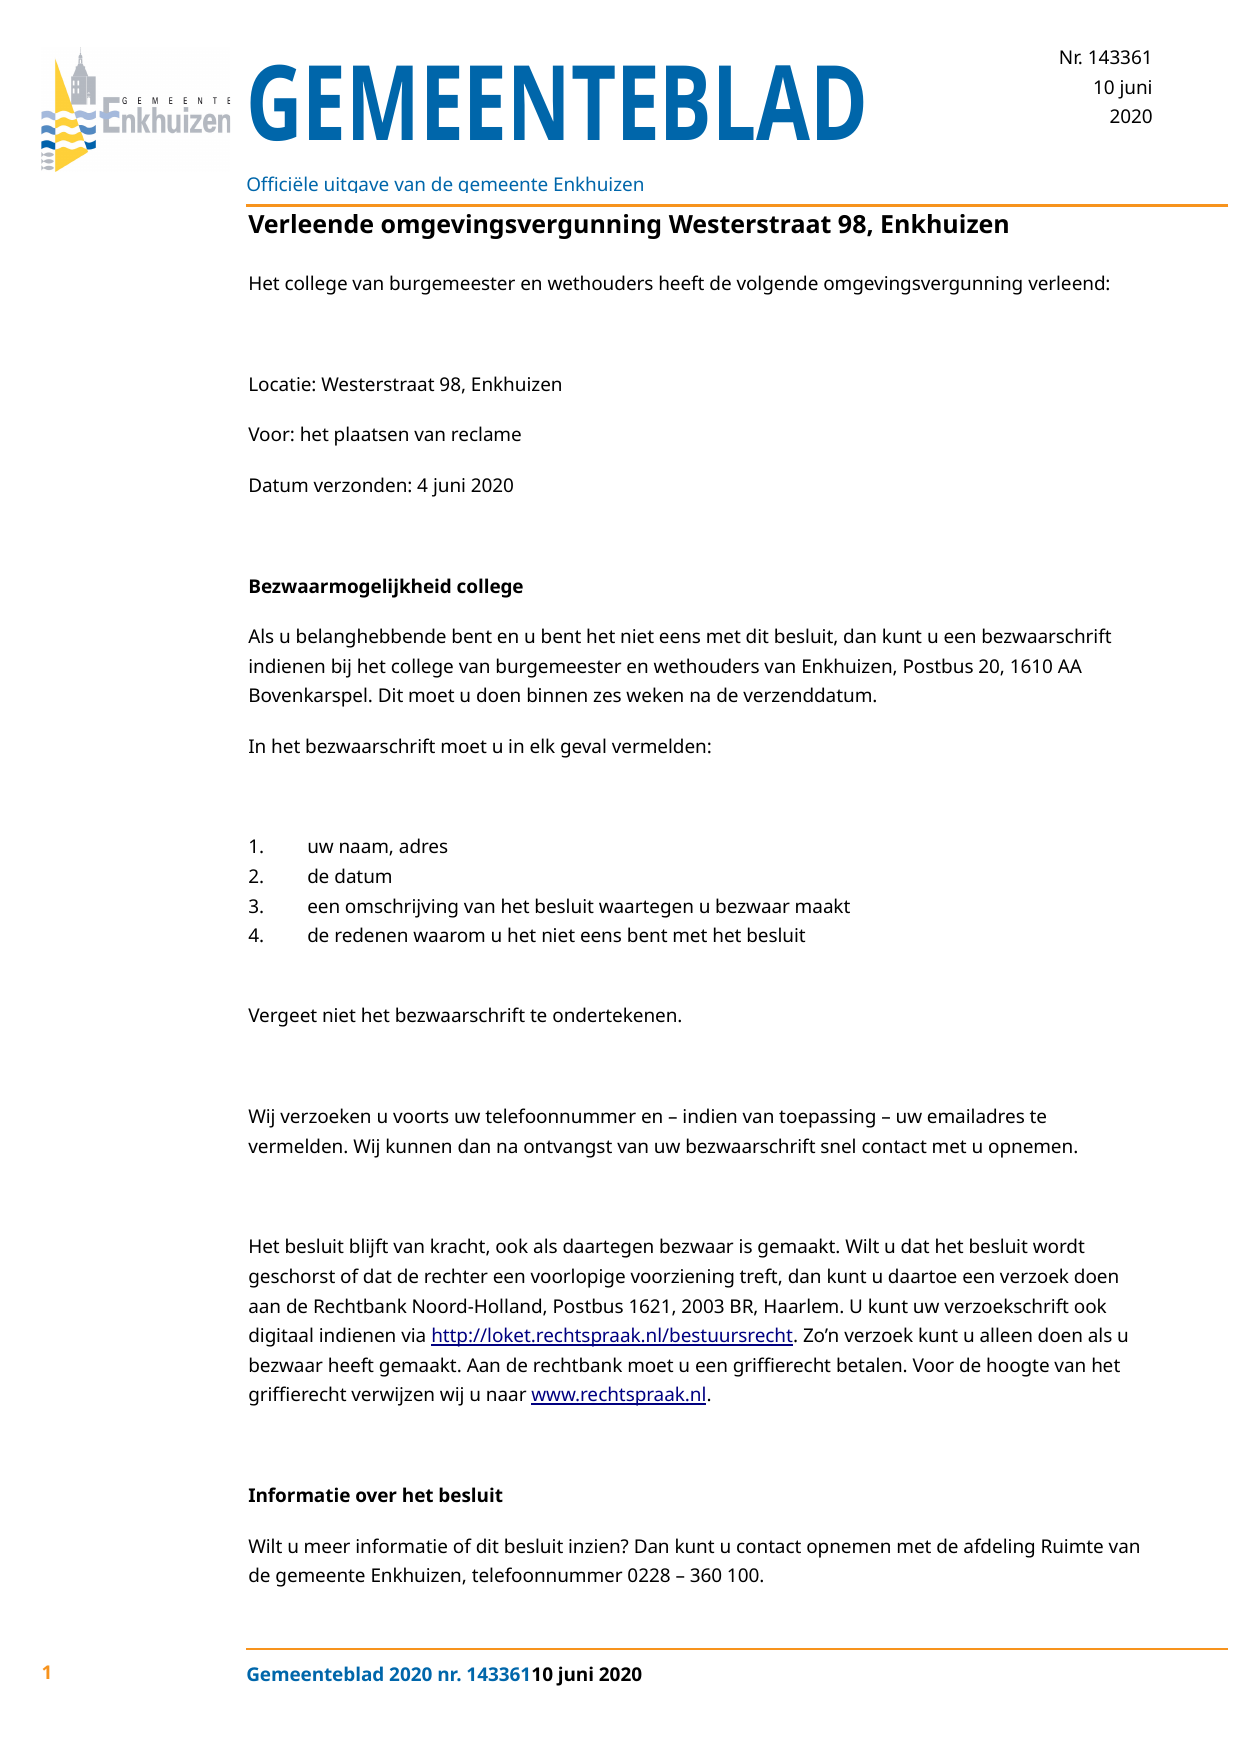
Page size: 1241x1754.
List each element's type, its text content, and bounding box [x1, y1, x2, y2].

list de datum [248, 863, 1152, 889]
text In het bezwaarschrift moet u in elk geval vermelden: [248, 733, 1152, 758]
text Het college van burgemeester en wethouders heeft de volgende omgevingsvergunning verleend: [248, 270, 1152, 296]
text Wij verzoeken u voorts uw telefoonnummer en – indien van toepassing – uw emailadres te vermelden. Wij kunnen dan na ontvangst van uw bezwaarschrift snel contact met u opnemen. [248, 1103, 1152, 1158]
text Voor: het plaatsen van reclame [248, 422, 1152, 447]
text Als u belanghebbende bent en u bent het niet eens met dit besluit, dan kunt u een bezwaarschrift indienen bij het college van burgemeester en wethouders van Enkhuizen, Postbus 20, 1610 AA Bovenkarspel. Dit moet u doen binnen zes weken na de verzenddatum. [248, 623, 1152, 708]
list uw naam, adres [248, 834, 1152, 859]
text Het besluit blijft van kracht, ook als daartegen bezwaar is gemaakt. Wilt u dat het besluit wordt geschorst of dat de rechter een voorlopige voorziening treft, dan kunt u daartoe een verzoek doen aan de Rechtbank Noord-Holland, Postbus 1621, 2003 BR, Haarlem. U kunt uw verzoekschrift ook digitaal indienen via http://loket.rechtspraak.nl/bestuursrecht. Zo’n verzoek kunt u alleen doen als u bezwaar heeft gemaakt. Aan de rechtbank moet u een griffierecht betalen. Voor de hoogte van het griffierecht verwijzen wij u naar www.rechtspraak.nl. [248, 1234, 1152, 1407]
text Informatie over het besluit [248, 1482, 1152, 1508]
list de redenen waarom u het niet eens bent met het besluit [248, 922, 1152, 948]
text Verleende omgevingsvergunning Westerstraat 98, Enkhuizen [248, 207, 1152, 241]
list een omschrijving van het besluit waartegen u bezwaar maakt [248, 893, 1152, 918]
text Datum verzonden: 4 juni 2020 [248, 472, 1152, 498]
picture [41, 47, 231, 172]
text Bezwaarmogelijkheid college [248, 573, 1152, 598]
text Locatie: Westerstraat 98, Enkhuizen [248, 371, 1152, 397]
text Wilt u meer informatie of dit besluit inzien? Dan kunt u contact opnemen met de afdeling Ruimte van de gemeente Enkhuizen, telefoonnummer 0228 – 360 100. [248, 1533, 1152, 1588]
text Vergeet niet het bezwaarschrift te ondertekenen. [248, 1002, 1152, 1028]
